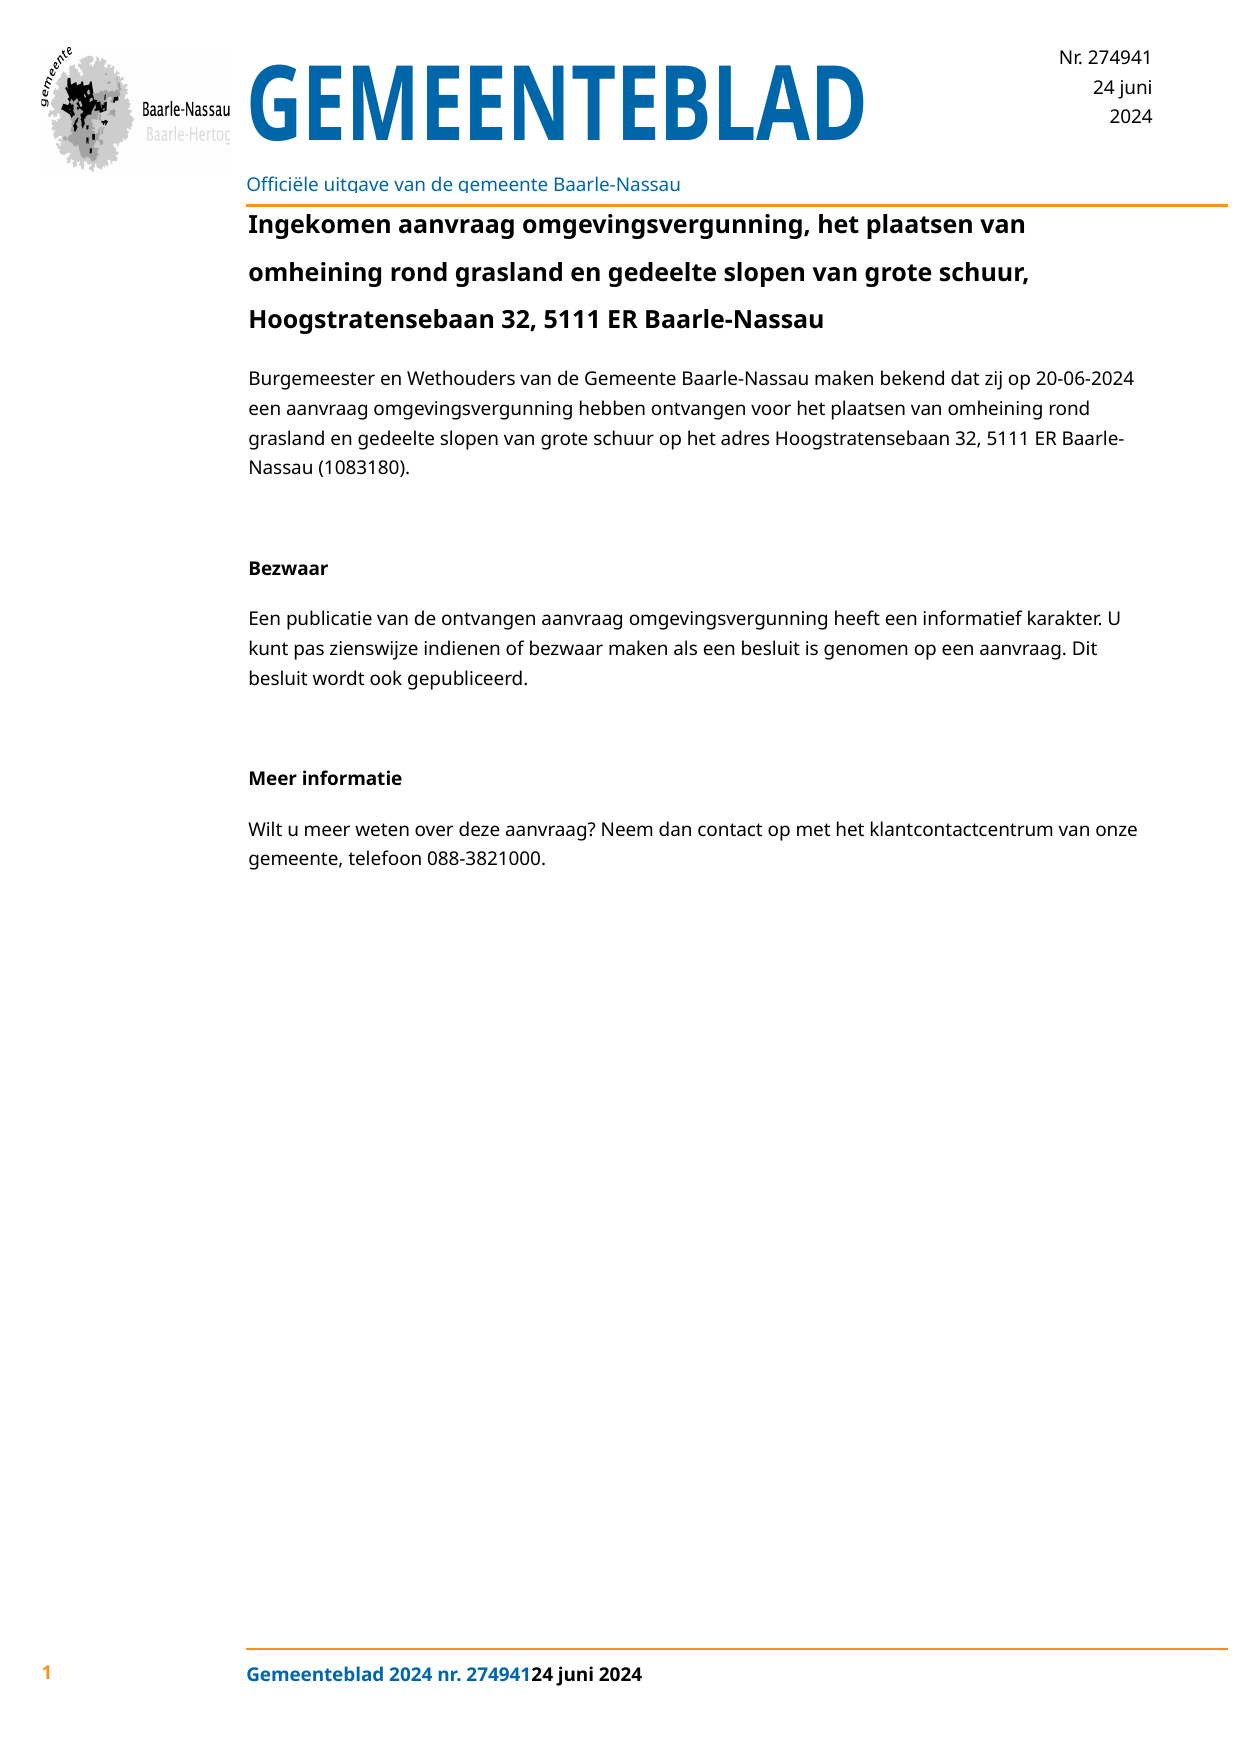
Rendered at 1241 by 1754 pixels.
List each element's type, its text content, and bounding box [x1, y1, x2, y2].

picture [41, 47, 231, 172]
text Bezwaar [248, 555, 1152, 581]
text Wilt u meer weten over deze aanvraag? Neem dan contact op met het klantcontactcentrum van onze gemeente, telefoon 088-3821000. [248, 816, 1152, 871]
text Meer informatie [248, 766, 1152, 791]
text Burgemeester en Wethouders van de Gemeente Baarle-Nassau maken bekend dat zij op 20-06-2024 een aanvraag omgevingsvergunning hebben ontvangen voor het plaatsen van omheining rond grasland en gedeelte slopen van grote schuur op het adres Hoogstratensebaan 32, 5111 ER Baarle-Nassau (1083180). [248, 366, 1152, 480]
text Ingekomen aanvraag omgevingsvergunning, het plaatsen van omheining rond grasland en gedeelte slopen van grote schuur, Hoogstratensebaan 32, 5111 ER Baarle-Nassau [248, 207, 1152, 336]
text Een publicatie van de ontvangen aanvraag omgevingsvergunning heeft een informatief karakter. U kunt pas zienswijze indienen of bezwaar maken als een besluit is genomen op een aanvraag. Dit besluit wordt ook gepubliceerd. [248, 606, 1152, 690]
